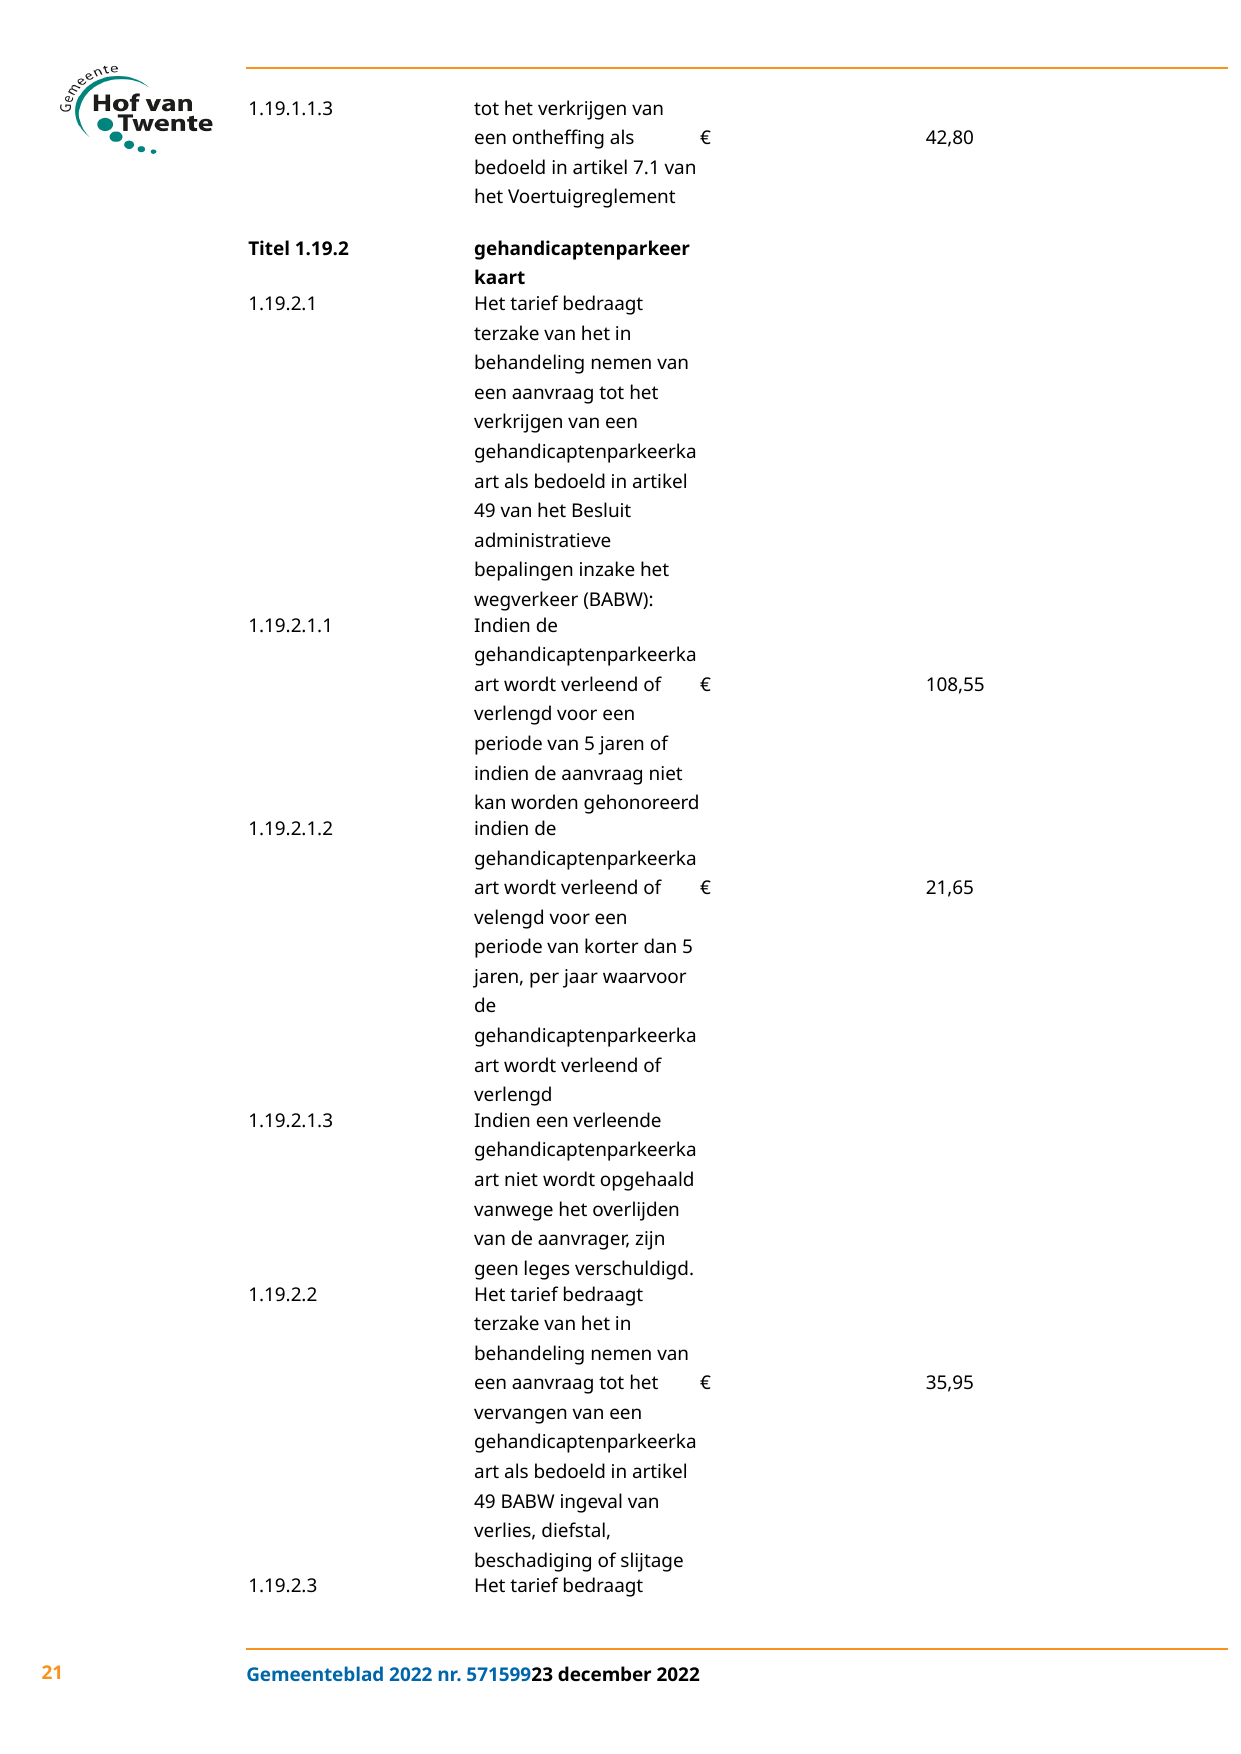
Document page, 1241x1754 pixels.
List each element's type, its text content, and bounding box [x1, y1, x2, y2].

table_cell Het tarief bedraagt [474, 1573, 700, 1598]
table_cell [700, 1107, 926, 1281]
table_cell [700, 290, 926, 612]
table_cell gehandicaptenparkeerkaart [474, 235, 700, 290]
table_cell 1.19.1.1.3 [248, 95, 474, 209]
table_cell 21,65 [926, 815, 1152, 1107]
table_cell [700, 1573, 926, 1598]
table_cell [700, 209, 926, 235]
table_cell € [700, 95, 926, 209]
table_cell € [700, 815, 926, 1107]
table_cell 35,95 [926, 1281, 1152, 1573]
table_cell 1.19.2.1.1 [248, 612, 474, 815]
table_cell Titel 1.19.2 [248, 235, 474, 290]
table_cell Het tarief bedraagt terzake van het in behandeling nemen van een aanvraag tot het verkrijgen van een gehandicaptenparkeerkaart als bedoeld in artikel 49 van het Besluit administratieve bepalingen inzake het wegverkeer (BABW): [474, 290, 700, 612]
picture [41, 47, 231, 172]
table_cell € [700, 1281, 926, 1573]
table_cell [926, 209, 1152, 235]
table_cell 1.19.2.1.3 [248, 1107, 474, 1281]
table_cell 42,80 [926, 95, 1152, 209]
table_cell [926, 290, 1152, 612]
table_cell 1.19.2.2 [248, 1281, 474, 1573]
table_cell [926, 1573, 1152, 1598]
table_cell Het tarief bedraagt terzake van het in behandeling nemen van een aanvraag tot het vervangen van een gehandicaptenparkeerkaart als bedoeld in artikel 49 BABW ingeval van verlies, diefstal, beschadiging of slijtage [474, 1281, 700, 1573]
table_cell [248, 209, 474, 235]
table_cell 108,55 [926, 612, 1152, 815]
table_cell 1.19.2.1.2 [248, 815, 474, 1107]
table_cell indien de gehandicaptenparkeerkaart wordt verleend of velengd voor een periode van korter dan 5 jaren, per jaar waarvoor de gehandicaptenparkeerkaart wordt verleend of verlengd [474, 815, 700, 1107]
table_cell [926, 1107, 1152, 1281]
table_cell 1.19.2.3 [248, 1573, 474, 1598]
table_cell [474, 209, 700, 235]
table_cell [926, 235, 1152, 290]
table_cell tot het verkrijgen van een ontheffing als bedoeld in artikel 7.1 van het Voertuigreglement [474, 95, 700, 209]
table_cell Indien een verleende gehandicaptenparkeerkaart niet wordt opgehaald vanwege het overlijden van de aanvrager, zijn geen leges verschuldigd. [474, 1107, 700, 1281]
table_cell [700, 235, 926, 290]
table_cell € [700, 612, 926, 815]
table_cell Indien de gehandicaptenparkeerkaart wordt verleend of verlengd voor een periode van 5 jaren of indien de aanvraag niet kan worden gehonoreerd [474, 612, 700, 815]
table_cell 1.19.2.1 [248, 290, 474, 612]
